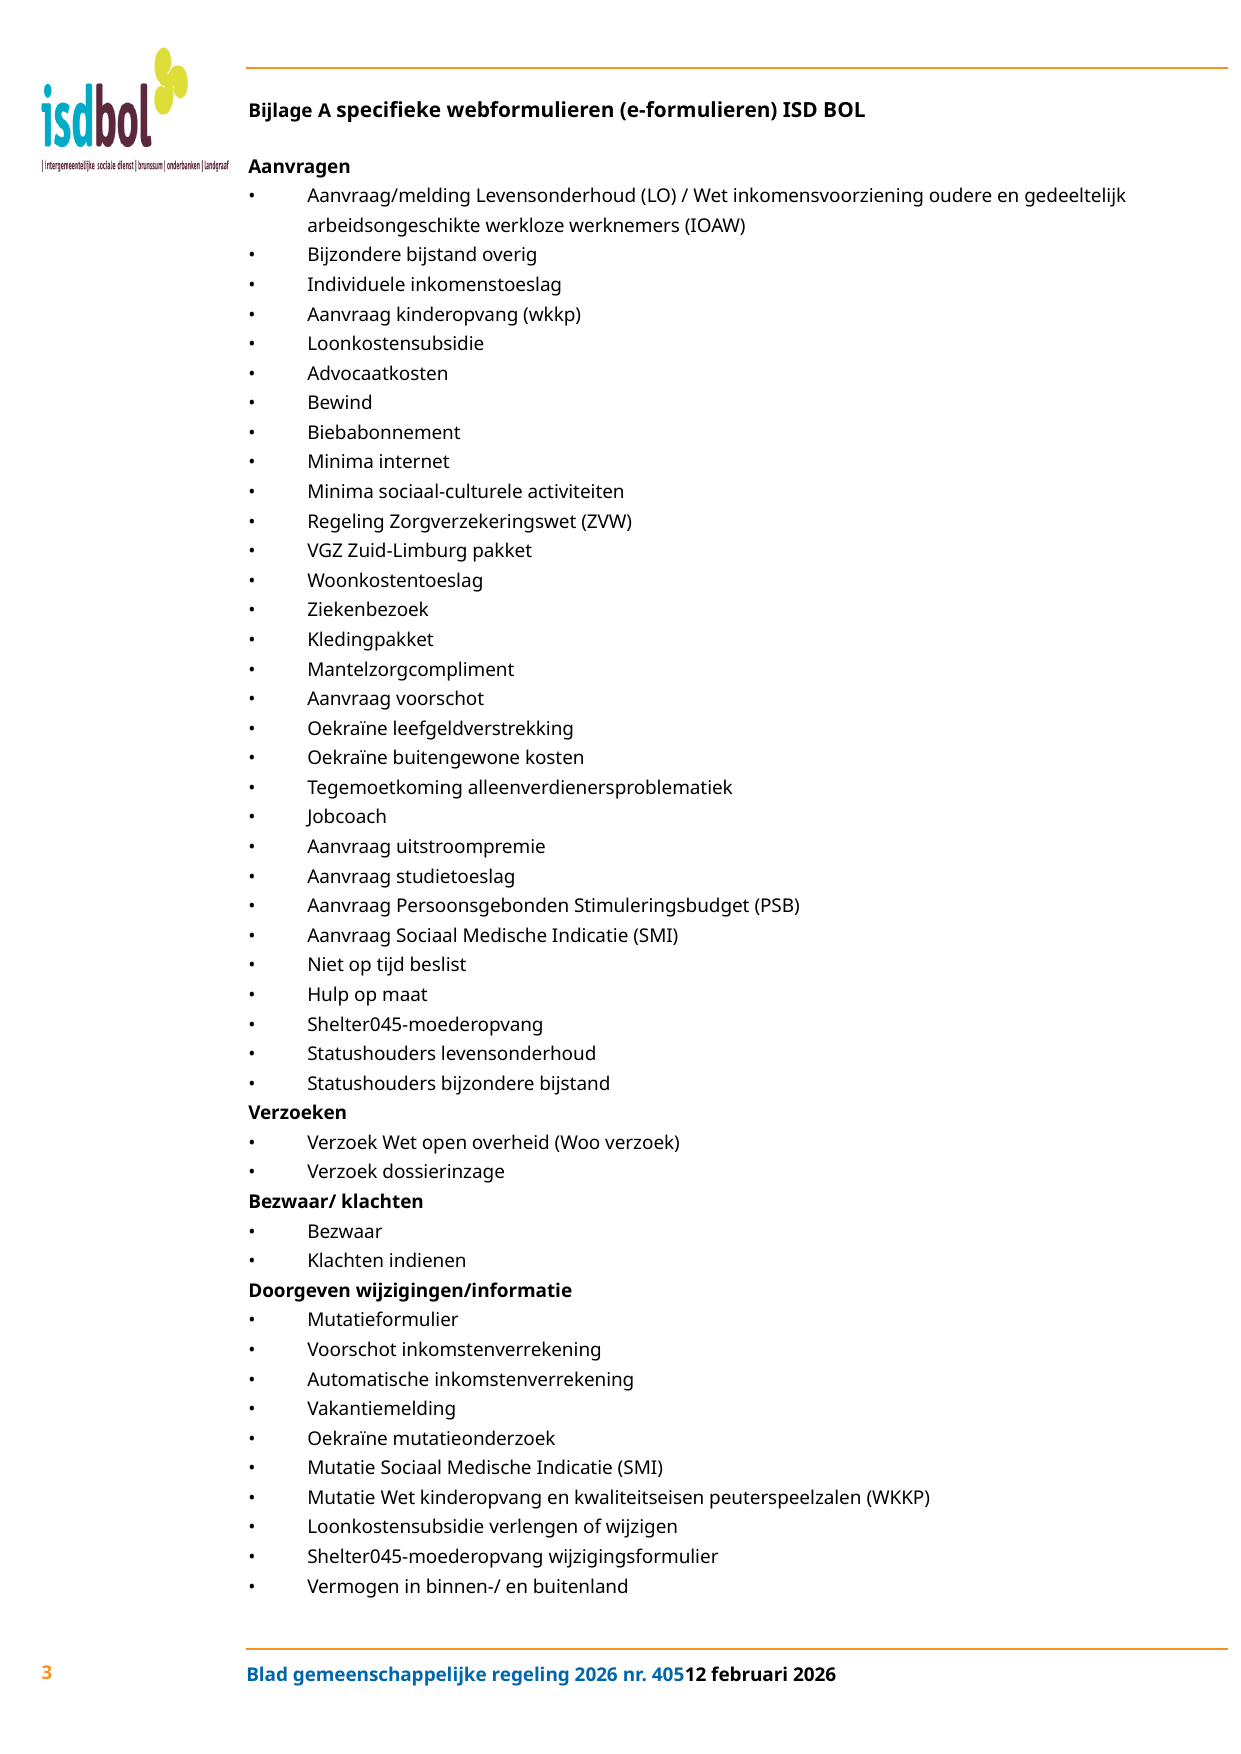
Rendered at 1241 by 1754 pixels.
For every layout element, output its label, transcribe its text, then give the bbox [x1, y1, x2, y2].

list Mutatie Wet kinderopvang en kwaliteitseisen peuterspeelzalen (WKKP) [248, 1484, 1152, 1510]
list Aanvraag kinderopvang (wkkp) [248, 301, 1152, 327]
list Bezwaar [248, 1218, 1152, 1244]
list Oekraïne mutatieonderzoek [248, 1425, 1152, 1451]
list Shelter045-moederopvang wijzigingsformulier [248, 1543, 1152, 1569]
list Aanvraag studietoeslag [248, 863, 1152, 889]
list Bewind [248, 389, 1152, 415]
list Automatische inkomstenverrekening [248, 1366, 1152, 1392]
list Bijzondere bijstand overig [248, 242, 1152, 267]
list Vakantiemelding [248, 1395, 1152, 1421]
list Verzoek Wet open overheid (Woo verzoek) [248, 1129, 1152, 1155]
list Woonkostentoeslag [248, 567, 1152, 593]
list Verzoek dossierinzage [248, 1159, 1152, 1184]
list Biebabonnement [248, 419, 1152, 445]
list Tegemoetkoming alleenverdienersproblematiek [248, 774, 1152, 800]
list Oekraïne leefgeldverstrekking [248, 715, 1152, 741]
list Aanvraag/melding Levensonderhoud (LO) / Wet inkomensvoorziening oudere en gedeeltelijk arbeidsongeschikte werkloze werknemers (IOAW) [248, 182, 1152, 238]
list Loonkostensubsidie verlengen of wijzigen [248, 1514, 1152, 1539]
list Shelter045-moederopvang [248, 1011, 1152, 1037]
list Statushouders bijzondere bijstand [248, 1070, 1152, 1096]
list Individuele inkomenstoeslag [248, 271, 1152, 297]
list Aanvraag Sociaal Medische Indicatie (SMI) [248, 922, 1152, 948]
list Aanvraag Persoonsgebonden Stimuleringsbudget (PSB) [248, 892, 1152, 918]
list Vermogen in binnen-/ en buitenland [248, 1573, 1152, 1599]
list Mutatie Sociaal Medische Indicatie (SMI) [248, 1454, 1152, 1480]
list Klachten indienen [248, 1247, 1152, 1273]
list Mutatieformulier [248, 1307, 1152, 1332]
list Statushouders levensonderhoud [248, 1040, 1152, 1066]
list Mantelzorgcompliment [248, 656, 1152, 682]
list Aanvraag voorschot [248, 685, 1152, 711]
list Aanvraag uitstroompremie [248, 833, 1152, 859]
picture [41, 47, 231, 172]
text Bijlage A specifieke webformulieren (e-formulieren) ISD BOL [248, 95, 1152, 123]
list Voorschot inkomstenverrekening [248, 1336, 1152, 1362]
list Niet op tijd beslist [248, 952, 1152, 977]
list Minima internet [248, 449, 1152, 474]
text Aanvragen [248, 153, 1152, 179]
list Loonkostensubsidie [248, 330, 1152, 356]
list Hulp op maat [248, 981, 1152, 1007]
list Regeling Zorgverzekeringswet (ZVW) [248, 508, 1152, 534]
list VGZ Zuid-Limburg pakket [248, 537, 1152, 563]
list Ziekenbezoek [248, 597, 1152, 622]
text Doorgeven wijzigingen/informatie [248, 1277, 1152, 1303]
list Minima sociaal-culturele activiteiten [248, 478, 1152, 504]
list Kledingpakket [248, 626, 1152, 652]
list Jobcoach [248, 804, 1152, 829]
list Oekraïne buitengewone kosten [248, 744, 1152, 770]
text Bezwaar/ klachten [248, 1188, 1152, 1214]
text Verzoeken [248, 1099, 1152, 1125]
list Advocaatkosten [248, 360, 1152, 386]
